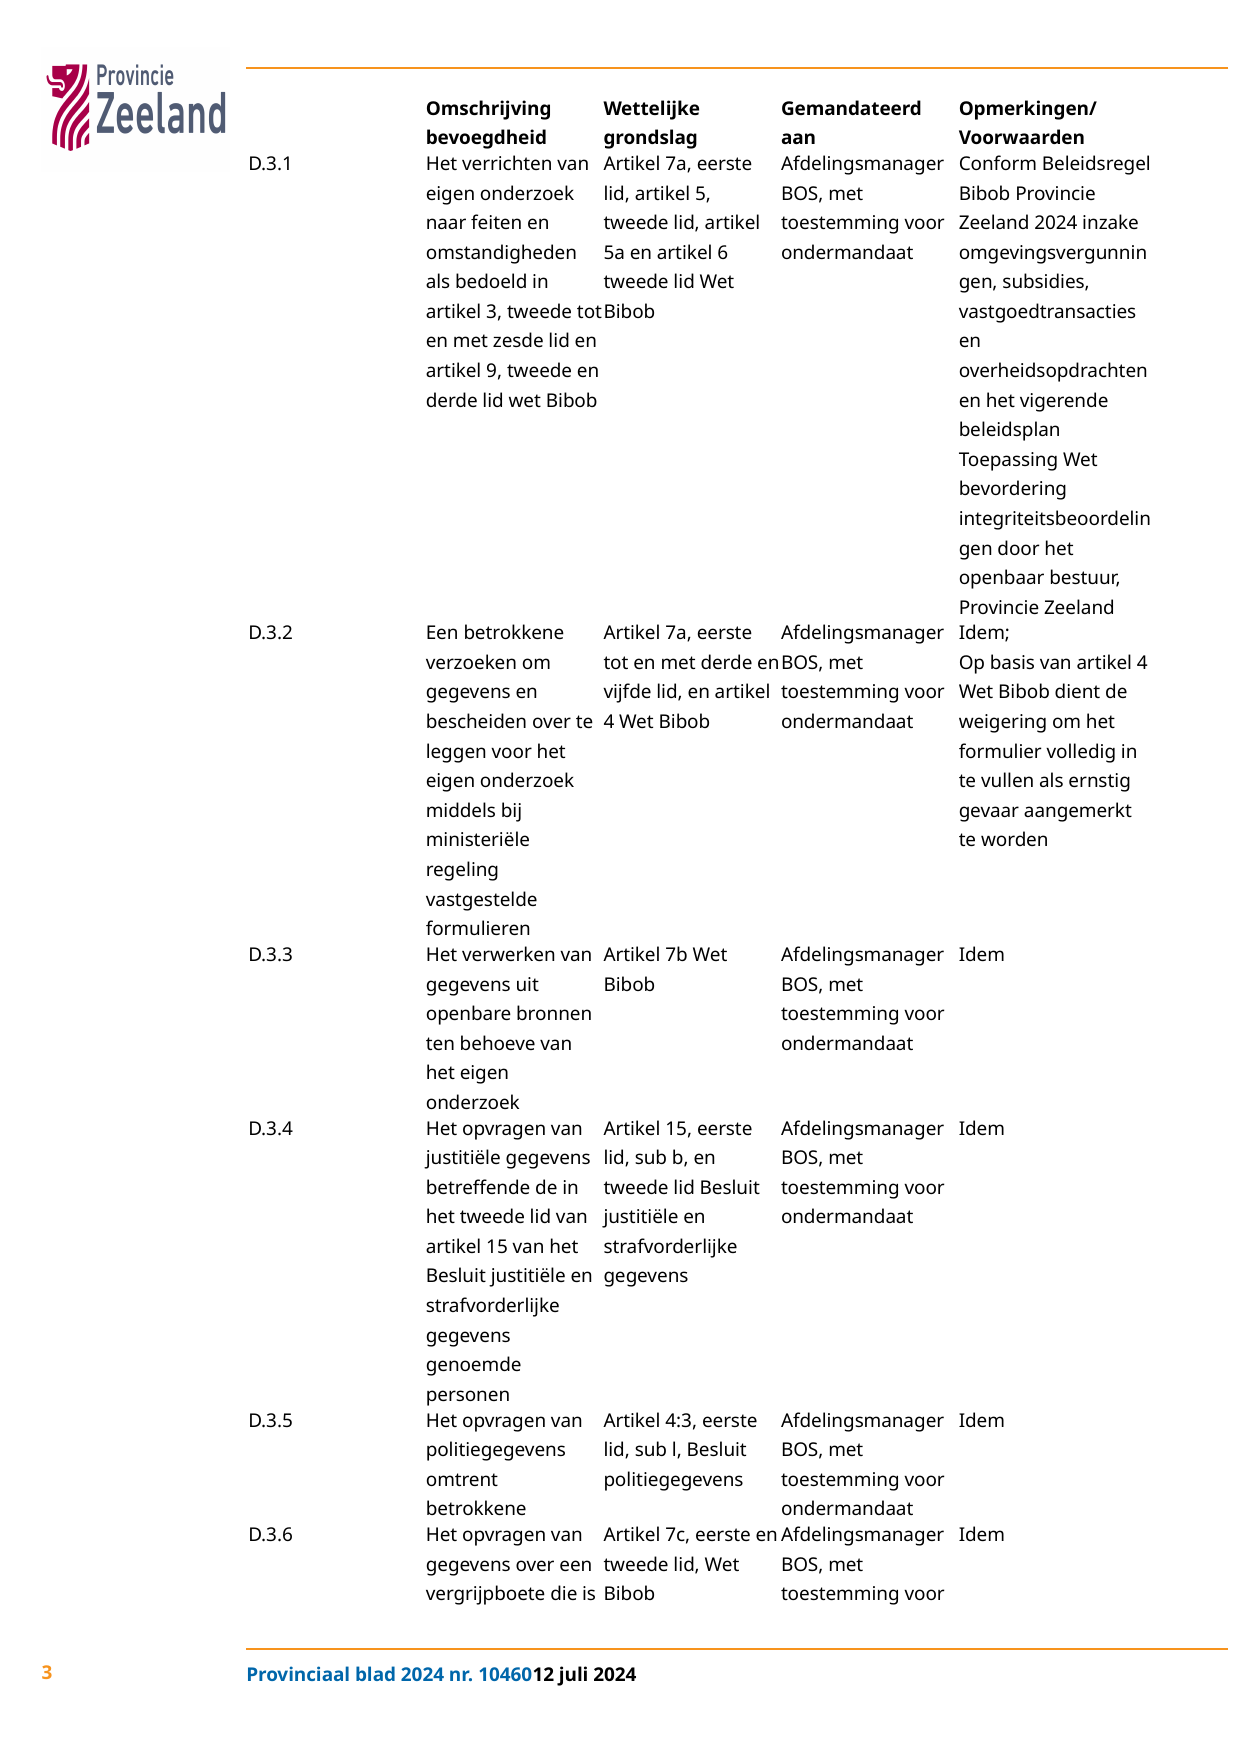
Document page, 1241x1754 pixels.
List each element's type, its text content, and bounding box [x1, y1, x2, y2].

table_cell D.3.6 [248, 1521, 426, 1606]
table_cell Artikel 7a, eerste tot en met derde en vijfde lid, en artikel 4 Wet Bibob [603, 620, 781, 941]
table_cell D.3.4 [248, 1115, 426, 1407]
table_cell Het opvragen van justitiële gegevens betreffende de in het tweede lid van artikel 15 van het Besluit justitiële en strafvorderlijke gegevens genoemde personen [426, 1115, 603, 1407]
table_cell Het verrichten van eigen onderzoek naar feiten en omstandigheden als bedoeld in artikel 3, tweede tot en met zesde lid en artikel 9, tweede en derde lid wet Bibob [426, 150, 603, 619]
table_cell Idem [959, 1407, 1152, 1521]
table_cell D.3.2 [248, 620, 426, 941]
table_cell Conform Beleidsregel Bibob Provincie Zeeland 2024 inzake omgevingsvergunningen, subsidies, vastgoedtransacties en overheidsopdrachten en het vigerende beleidsplan Toepassing Wet bevordering integriteitsbeoordelingen door het openbaar bestuur, Provincie Zeeland [959, 150, 1152, 619]
table_cell D.3.3 [248, 941, 426, 1115]
table_cell Idem; Op basis van artikel 4 Wet Bibob dient de weigering om het formulier volledig in te vullen als ernstig gevaar aangemerkt te worden [959, 620, 1152, 941]
table_cell Artikel 7b Wet Bibob [603, 941, 781, 1115]
table_header [248, 95, 426, 150]
table_cell Artikel 7c, eerste en tweede lid, Wet Bibob [603, 1521, 781, 1606]
table_cell Afdelingsmanager BOS, met toestemming voor ondermandaat [781, 1115, 958, 1407]
table_header Gemandateerd aan [781, 95, 958, 150]
table_cell Het verwerken van gegevens uit openbare bronnen ten behoeve van het eigen onderzoek [426, 941, 603, 1115]
table_cell Afdelingsmanager BOS, met toestemming voor ondermandaat [781, 150, 958, 619]
table_cell D.3.1 [248, 150, 426, 619]
table_cell Afdelingsmanager BOS, met toestemming voor [781, 1521, 958, 1606]
table_cell Artikel 7a, eerste lid, artikel 5, tweede lid, artikel 5a en artikel 6 tweede lid Wet Bibob [603, 150, 781, 619]
table_cell Het opvragen van politiegegevens omtrent betrokkene [426, 1407, 603, 1521]
picture [41, 47, 231, 172]
table_cell Afdelingsmanager BOS, met toestemming voor ondermandaat [781, 941, 958, 1115]
table_header Omschrijving bevoegdheid [426, 95, 603, 150]
table_header Wettelijke grondslag [603, 95, 781, 150]
table_cell Een betrokkene verzoeken om gegevens en bescheiden over te leggen voor het eigen onderzoek middels bij ministeriële regeling vastgestelde formulieren [426, 620, 603, 941]
table_cell Artikel 4:3, eerste lid, sub l, Besluit politiegegevens [603, 1407, 781, 1521]
table_cell Idem [959, 941, 1152, 1115]
table_cell Afdelingsmanager BOS, met toestemming voor ondermandaat [781, 620, 958, 941]
table_cell Idem [959, 1521, 1152, 1606]
table_cell D.3.5 [248, 1407, 426, 1521]
table_cell Het opvragen van gegevens over een vergrijpboete die is [426, 1521, 603, 1606]
table_cell Afdelingsmanager BOS, met toestemming voor ondermandaat [781, 1407, 958, 1521]
table_header Opmerkingen/Voorwaarden [959, 95, 1152, 150]
table_cell Artikel 15, eerste lid, sub b, en tweede lid Besluit justitiële en strafvorderlijke gegevens [603, 1115, 781, 1407]
table_cell Idem [959, 1115, 1152, 1407]
